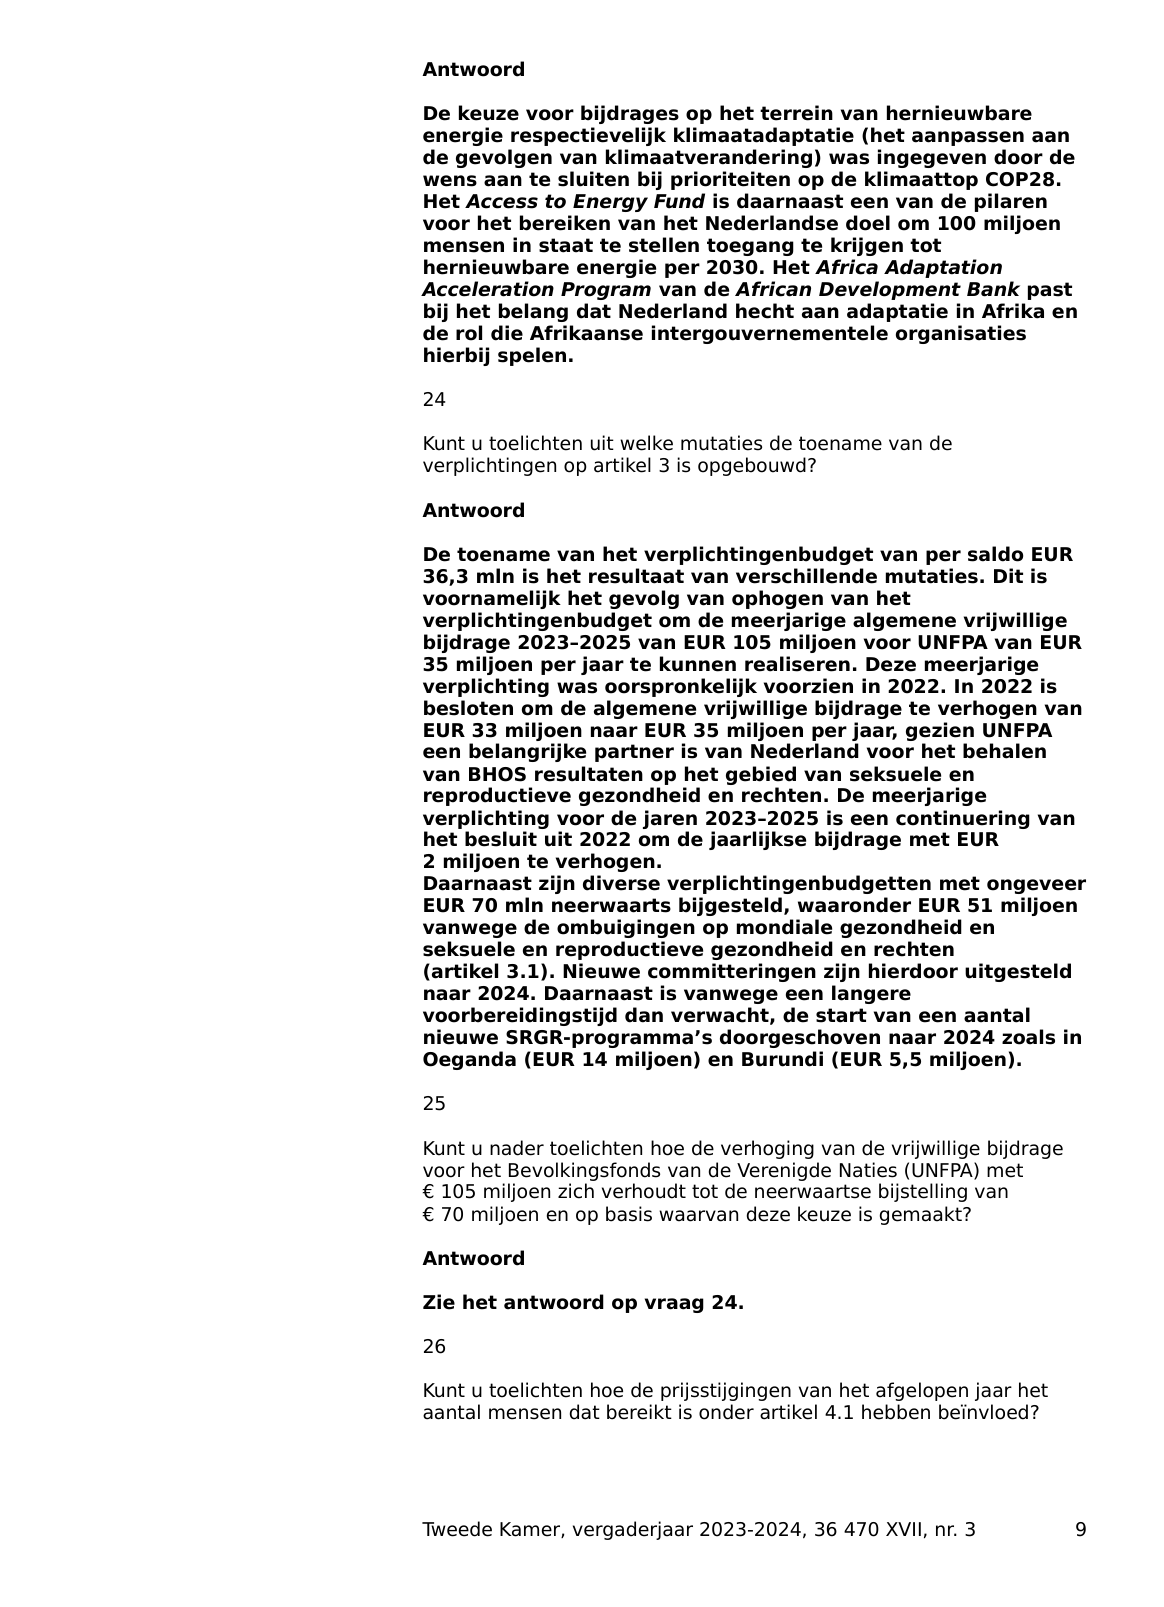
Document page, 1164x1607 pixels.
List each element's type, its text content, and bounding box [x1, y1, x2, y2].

subtitle Antwoord [422, 1248, 1087, 1269]
text Zie het antwoord op vraag 24. [422, 1292, 1087, 1314]
text De keuze voor bijdrages op het terrein van hernieuwbare energie respectievelijk klimaatadaptatie (het aanpassen aan de gevolgen van klimaatverandering) was ingegeven door de wens aan te sluiten bij prioriteiten op de klimaattop COP28. Het Access to Energy Fund is daarnaast een van de pilaren voor het bereiken van het Nederlandse doel om 100 miljoen mensen in staat te stellen toegang te krijgen tot hernieuwbare energie per 2030. Het Africa Adaptation Acceleration Program van de African Development Bank past bij het belang dat Nederland hecht aan adaptatie in Afrika en de rol die Afrikaanse intergouvernementele organisaties hierbij spelen. [422, 103, 1087, 367]
text Daarnaast zijn diverse verplichtingenbudgetten met ongeveer EUR 70 mln neerwaarts bijgesteld, waaronder EUR 51 miljoen vanwege de ombuigingen op mondiale gezondheid en seksuele en reproductieve gezondheid en rechten (artikel 3.1). Nieuwe committeringen zijn hierdoor uitgesteld naar 2024. Daarnaast is vanwege een langere voorbereidingstijd dan verwacht, de start van een aantal nieuwe SRGR-programma’s doorgeschoven naar 2024 zoals in Oeganda (EUR 14 miljoen) en Burundi (EUR 5,5 miljoen). [422, 873, 1087, 1071]
text Kunt u toelichten hoe de prijsstijgingen van het afgelopen jaar het aantal mensen dat bereikt is onder artikel 4.1 hebben beïnvloed? [422, 1380, 1087, 1424]
subtitle Antwoord [422, 499, 1087, 521]
text Kunt u toelichten uit welke mutaties de toename van de verplichtingen op artikel 3 is opgebouwd? [422, 433, 1087, 477]
subtitle Antwoord [422, 59, 1087, 81]
subtitle 25 [422, 1093, 1087, 1115]
text De toename van het verplichtingenbudget van per saldo EUR 36,3 mln is het resultaat van verschillende mutaties. Dit is voornamelijk het gevolg van ophogen van het verplichtingenbudget om de meerjarige algemene vrijwillige bijdrage 2023–2025 van EUR 105 miljoen voor UNFPA van EUR 35 miljoen per jaar te kunnen realiseren. Deze meerjarige verplichting was oorspronkelijk voorzien in 2022. In 2022 is besloten om de algemene vrijwillige bijdrage te verhogen van EUR 33 miljoen naar EUR 35 miljoen per jaar, gezien UNFPA een belangrijke partner is van Nederland voor het behalen van BHOS resultaten op het gebied van seksuele en reproductieve gezondheid en rechten. De meerjarige verplichting voor de jaren 2023–2025 is een continuering van het besluit uit 2022 om de jaarlijkse bijdrage met EUR 2 miljoen te verhogen. [422, 544, 1087, 873]
subtitle 24 [422, 389, 1087, 411]
text Kunt u nader toelichten hoe de verhoging van de vrijwillige bijdrage voor het Bevolkingsfonds van de Verenigde Naties (UNFPA) met € 105 miljoen zich verhoudt tot de neerwaartse bijstelling van € 70 miljoen en op basis waarvan deze keuze is gemaakt? [422, 1137, 1087, 1225]
subtitle 26 [422, 1336, 1087, 1358]
